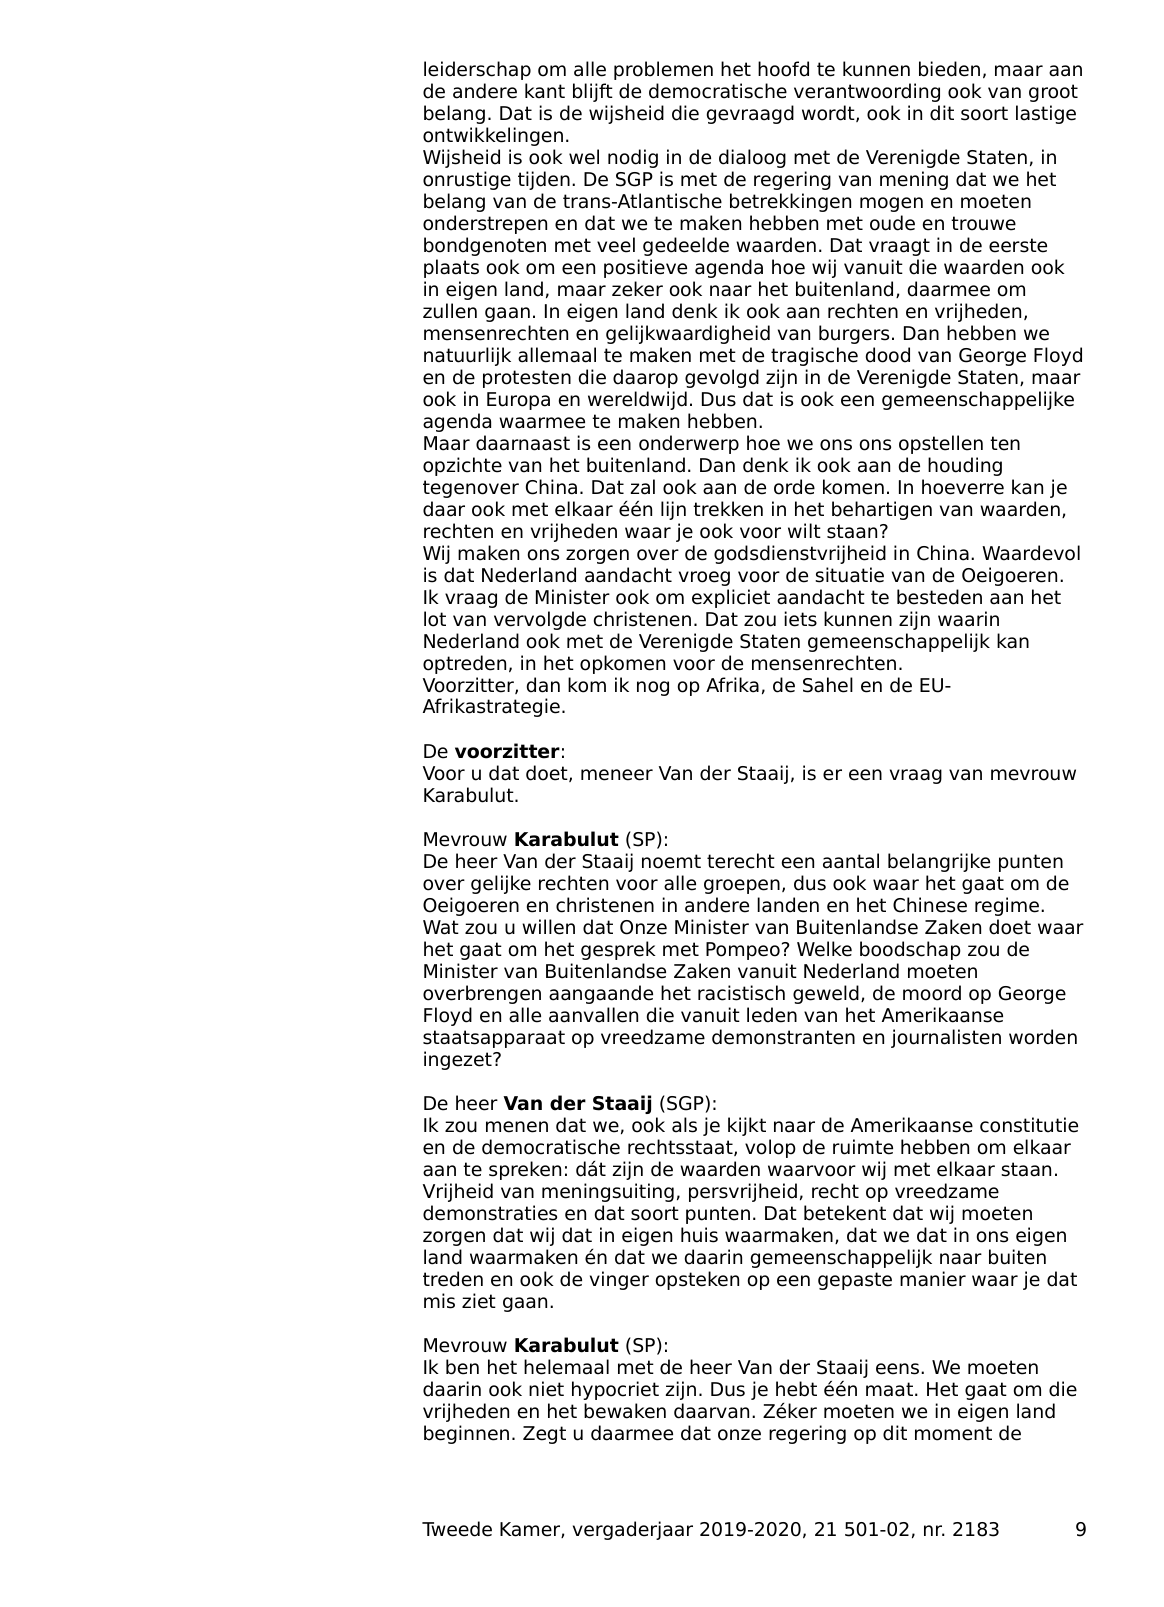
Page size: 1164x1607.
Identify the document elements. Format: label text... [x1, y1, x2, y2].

text De heer Van der Staaij noemt terecht een aantal belangrijke punten over gelijke rechten voor alle groepen, dus ook waar het gaat om de Oeigoeren en christenen in andere landen en het Chinese regime. Wat zou u willen dat Onze Minister van Buitenlandse Zaken doet waar het gaat om het gesprek met Pompeo? Welke boodschap zou de Minister van Buitenlandse Zaken vanuit Nederland moeten overbrengen aangaande het racistisch geweld, de moord op George Floyd en alle aanvallen die vanuit leden van het Amerikaanse staatsapparaat op vreedzame demonstranten en journalisten worden ingezet? [422, 851, 1087, 1071]
text Ik ben het helemaal met de heer Van der Staaij eens. We moeten daarin ook niet hypocriet zijn. Dus je hebt één maat. Het gaat om die vrijheden en het bewaken daarvan. Zéker moeten we in eigen land beginnen. Zegt u daarmee dat onze regering op dit moment de [422, 1357, 1087, 1444]
text Wij maken ons zorgen over de godsdienstvrijheid in China. Waardevol is dat Nederland aandacht vroeg voor de situatie van de Oeigoeren. Ik vraag de Minister ook om expliciet aandacht te besteden aan het lot van vervolgde christenen. Dat zou iets kunnen zijn waarin Nederland ook met de Verenigde Staten gemeenschappelijk kan optreden, in het opkomen voor de mensenrechten. [422, 543, 1087, 674]
text Voorzitter, dan kom ik nog op Afrika, de Sahel en de EU-Afrikastrategie. [422, 674, 1087, 718]
text Maar daarnaast is een onderwerp hoe we ons ons opstellen ten opzichte van het buitenland. Dan denk ik ook aan de houding tegenover China. Dat zal ook aan de orde komen. In hoeverre kan je daar ook met elkaar één lijn trekken in het behartigen van waarden, rechten en vrijheden waar je ook voor wilt staan? [422, 433, 1087, 543]
text De heer Van der Staaij (SGP): [422, 1093, 1087, 1115]
text Ik zou menen dat we, ook als je kijkt naar de Amerikaanse constitutie en de democratische rechtsstaat, volop de ruimte hebben om elkaar aan te spreken: dát zijn de waarden waarvoor wij met elkaar staan. Vrijheid van meningsuiting, persvrijheid, recht op vreedzame demonstraties en dat soort punten. Dat betekent dat wij moeten zorgen dat wij dat in eigen huis waarmaken, dat we dat in ons eigen land waarmaken én dat we daarin gemeenschappelijk naar buiten treden en ook de vinger opsteken op een gepaste manier waar je dat mis ziet gaan. [422, 1115, 1087, 1312]
text leiderschap om alle problemen het hoofd te kunnen bieden, maar aan de andere kant blijft de democratische verantwoording ook van groot belang. Dat is de wijsheid die gevraagd wordt, ook in dit soort lastige ontwikkelingen. [422, 59, 1087, 147]
text Wijsheid is ook wel nodig in de dialoog met de Verenigde Staten, in onrustige tijden. De SGP is met de regering van mening dat we het belang van de trans-Atlantische betrekkingen mogen en moeten onderstrepen en dat we te maken hebben met oude en trouwe bondgenoten met veel gedeelde waarden. Dat vraagt in de eerste plaats ook om een positieve agenda hoe wij vanuit die waarden ook in eigen land, maar zeker ook naar het buitenland, daarmee om zullen gaan. In eigen land denk ik ook aan rechten en vrijheden, mensenrechten en gelijkwaardigheid van burgers. Dan hebben we natuurlijk allemaal te maken met de tragische dood van George Floyd en de protesten die daarop gevolgd zijn in de Verenigde Staten, maar ook in Europa en wereldwijd. Dus dat is ook een gemeenschappelijke agenda waarmee te maken hebben. [422, 147, 1087, 433]
text Mevrouw Karabulut (SP): [422, 829, 1087, 851]
text Voor u dat doet, meneer Van der Staaij, is er een vraag van mevrouw Karabulut. [422, 763, 1087, 807]
text De voorzitter: [422, 741, 1087, 763]
text Mevrouw Karabulut (SP): [422, 1335, 1087, 1357]
